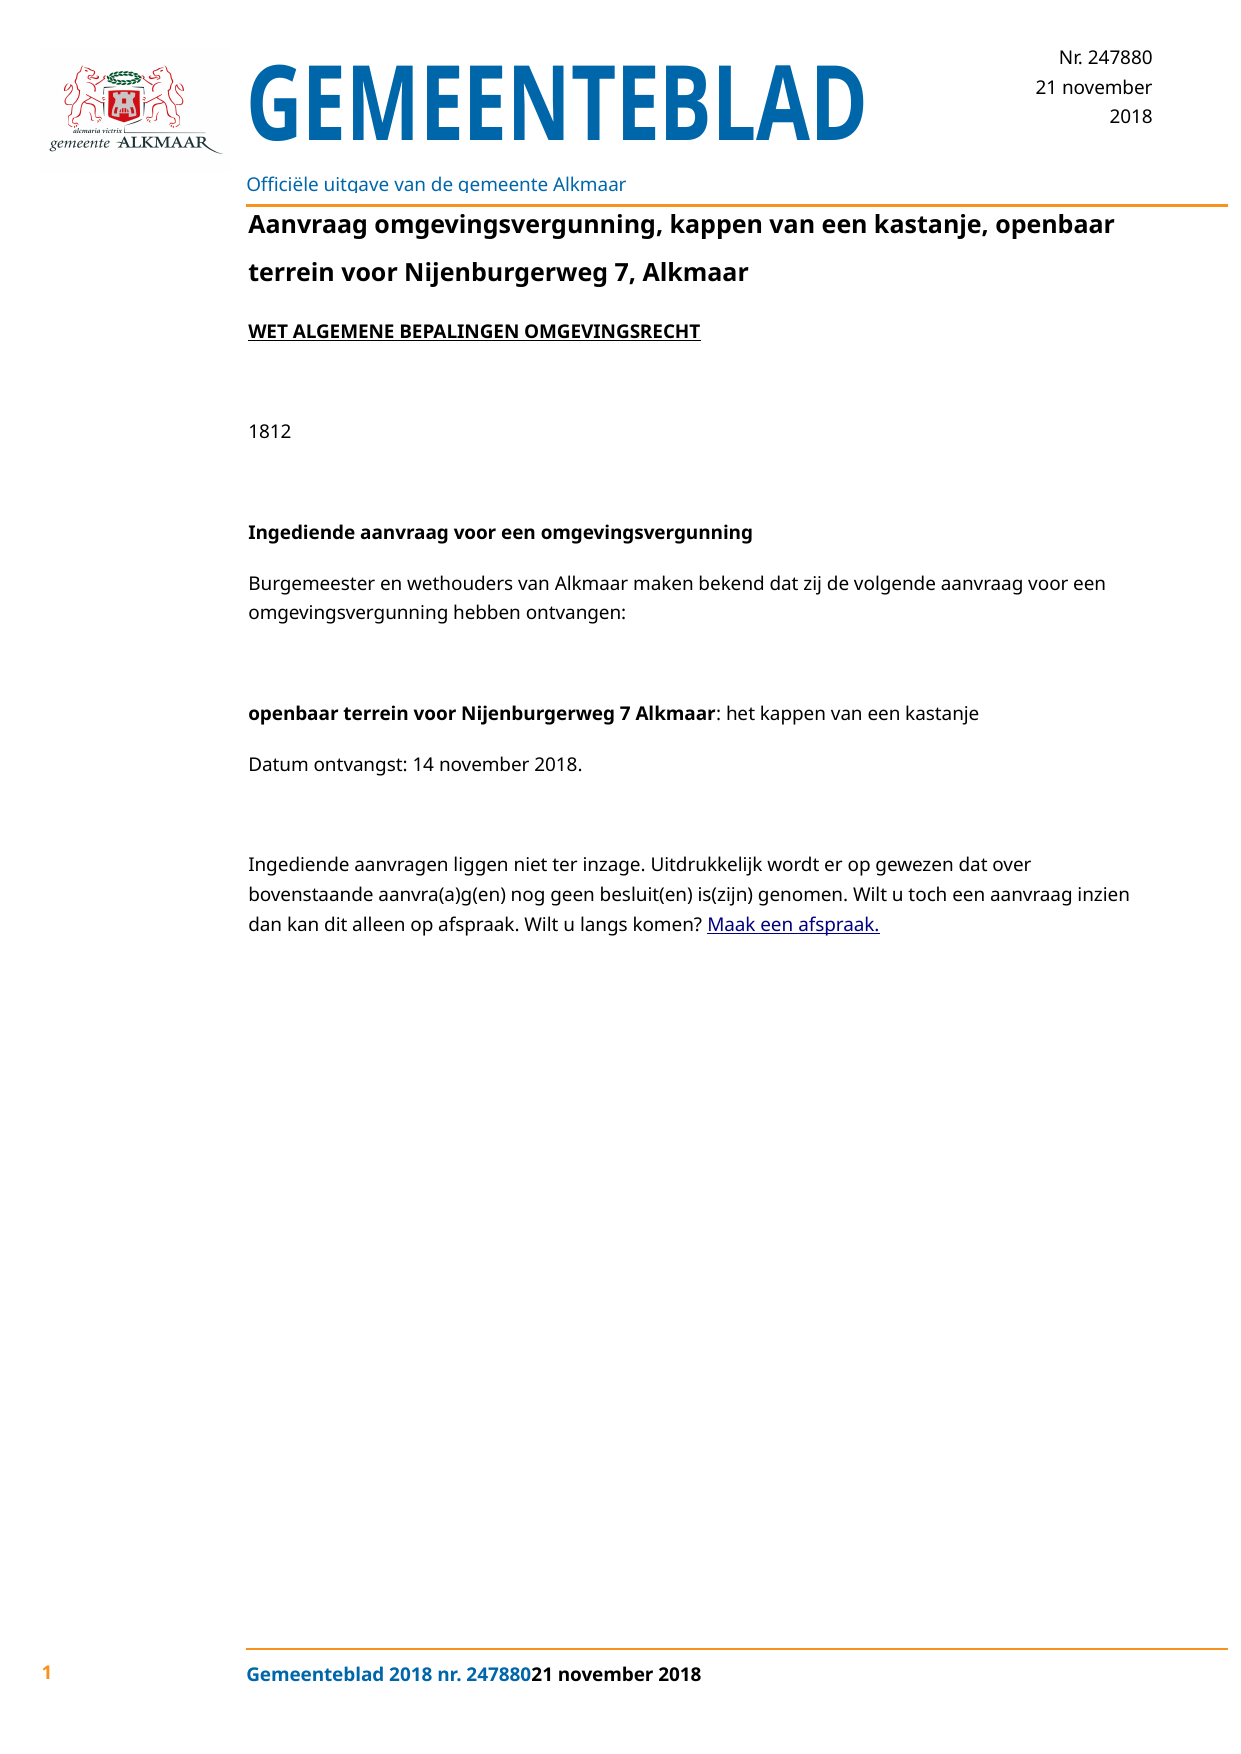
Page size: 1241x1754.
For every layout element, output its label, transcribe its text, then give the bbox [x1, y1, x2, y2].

picture [41, 47, 231, 172]
text Burgemeester en wethouders van Alkmaar maken bekend dat zij de volgende aanvraag voor een omgevingsvergunning hebben ontvangen: [248, 570, 1152, 625]
text WET ALGEMENE BEPALINGEN OMGEVINGSRECHT [248, 318, 1152, 344]
text openbaar terrein voor Nijenburgerweg 7 Alkmaar: het kappen van een kastanje [248, 700, 1152, 726]
text Datum ontvangst: 14 november 2018. [248, 751, 1152, 777]
text Ingediende aanvragen liggen niet ter inzage. Uitdrukkelijk wordt er op gewezen dat over bovenstaande aanvra(a)g(en) nog geen besluit(en) is(zijn) genomen. Wilt u toch een aanvraag inzien dan kan dit alleen op afspraak. Wilt u langs komen? Maak een afspraak. [248, 852, 1152, 937]
text Ingediende aanvraag voor een omgevingsvergunning [248, 519, 1152, 545]
text Aanvraag omgevingsvergunning, kappen van een kastanje, openbaar terrein voor Nijenburgerweg 7, Alkmaar [248, 207, 1152, 288]
text 1812 [248, 419, 1152, 444]
